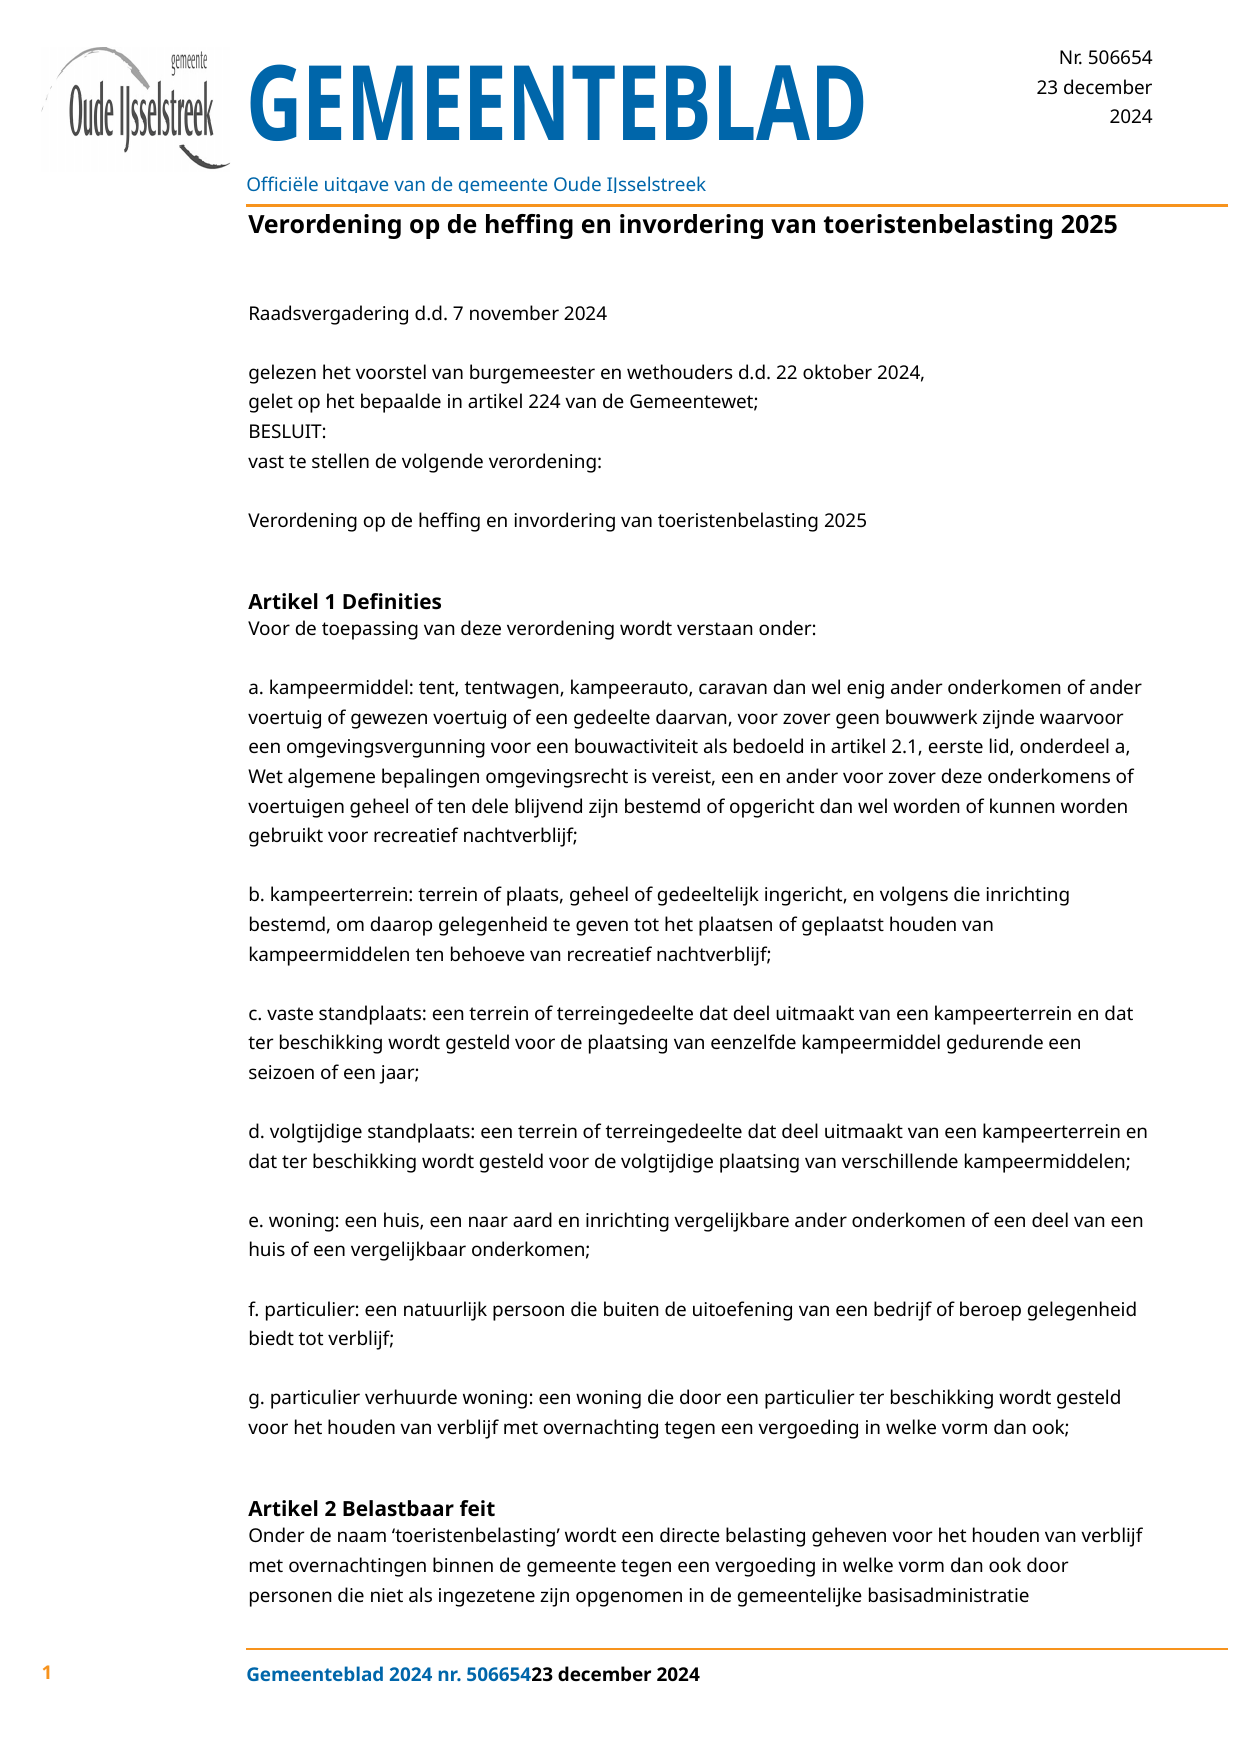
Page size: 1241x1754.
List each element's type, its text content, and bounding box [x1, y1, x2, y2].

text gelezen het voorstel van burgemeester en wethouders d.d. 22 oktober 2024, [248, 359, 1152, 385]
text Raadsvergadering d.d. 7 november 2024 [248, 300, 1152, 326]
text d. volgtijdige standplaats: een terrein of terreingedeelte dat deel uitmaakt van een kampeerterrein en dat ter beschikking wordt gesteld voor de volgtijdige plaatsing van verschillende kampeermiddelen; [248, 1118, 1152, 1174]
text Voor de toepassing van deze verordening wordt verstaan onder: [248, 615, 1152, 641]
text Onder de naam ‘toeristenbelasting’ wordt een directe belasting geheven voor het houden van verblijf met overnachtingen binnen de gemeente tegen een vergoeding in welke vorm dan ook door personen die niet als ingezetene zijn opgenomen in de gemeentelijke basisadministratie [248, 1523, 1152, 1607]
text Artikel 1 Definities [248, 587, 1152, 615]
text BESLUIT: [248, 418, 1152, 444]
text g. particulier verhuurde woning: een woning die door een particulier ter beschikking wordt gesteld voor het houden van verblijf met overnachting tegen een vergoeding in welke vorm dan ook; [248, 1384, 1152, 1440]
text vast te stellen de volgende verordening: [248, 448, 1152, 473]
text e. woning: een huis, een naar aard en inrichting vergelijkbare ander onderkomen of een deel van een huis of een vergelijkbaar onderkomen; [248, 1207, 1152, 1262]
text b. kampeerterrein: terrein of plaats, geheel of gedeeltelijk ingericht, en volgens die inrichting bestemd, om daarop gelegenheid te geven tot het plaatsen of geplaatst houden van kampeermiddelen ten behoeve van recreatief nachtverblijf; [248, 882, 1152, 967]
text Verordening op de heffing en invordering van toeristenbelasting 2025 [248, 507, 1152, 533]
picture [41, 47, 231, 172]
text c. vaste standplaats: een terrein of terreingedeelte dat deel uitmaakt van een kampeerterrein en dat ter beschikking wordt gesteld voor de plaatsing van eenzelfde kampeermiddel gedurende een seizoen of een jaar; [248, 1000, 1152, 1085]
text gelet op het bepaalde in artikel 224 van de Gemeentewet; [248, 389, 1152, 414]
text Verordening op de heffing en invordering van toeristenbelasting 2025 [248, 207, 1152, 241]
text Artikel 2 Belastbaar feit [248, 1494, 1152, 1523]
text f. particulier: een natuurlijk persoon die buiten de uitoefening van een bedrijf of beroep gelegenheid biedt tot verblijf; [248, 1296, 1152, 1351]
text a. kampeermiddel: tent, tentwagen, kampeerauto, caravan dan wel enig ander onderkomen of ander voertuig of gewezen voertuig of een gedeelte daarvan, voor zover geen bouwwerk zijnde waarvoor een omgevingsvergunning voor een bouwactiviteit als bedoeld in artikel 2.1, eerste lid, onderdeel a, Wet algemene bepalingen omgevingsrecht is vereist, een en ander voor zover deze onderkomens of voertuigen geheel of ten dele blijvend zijn bestemd of opgericht dan wel worden of kunnen worden gebruikt voor recreatief nachtverblijf; [248, 674, 1152, 848]
